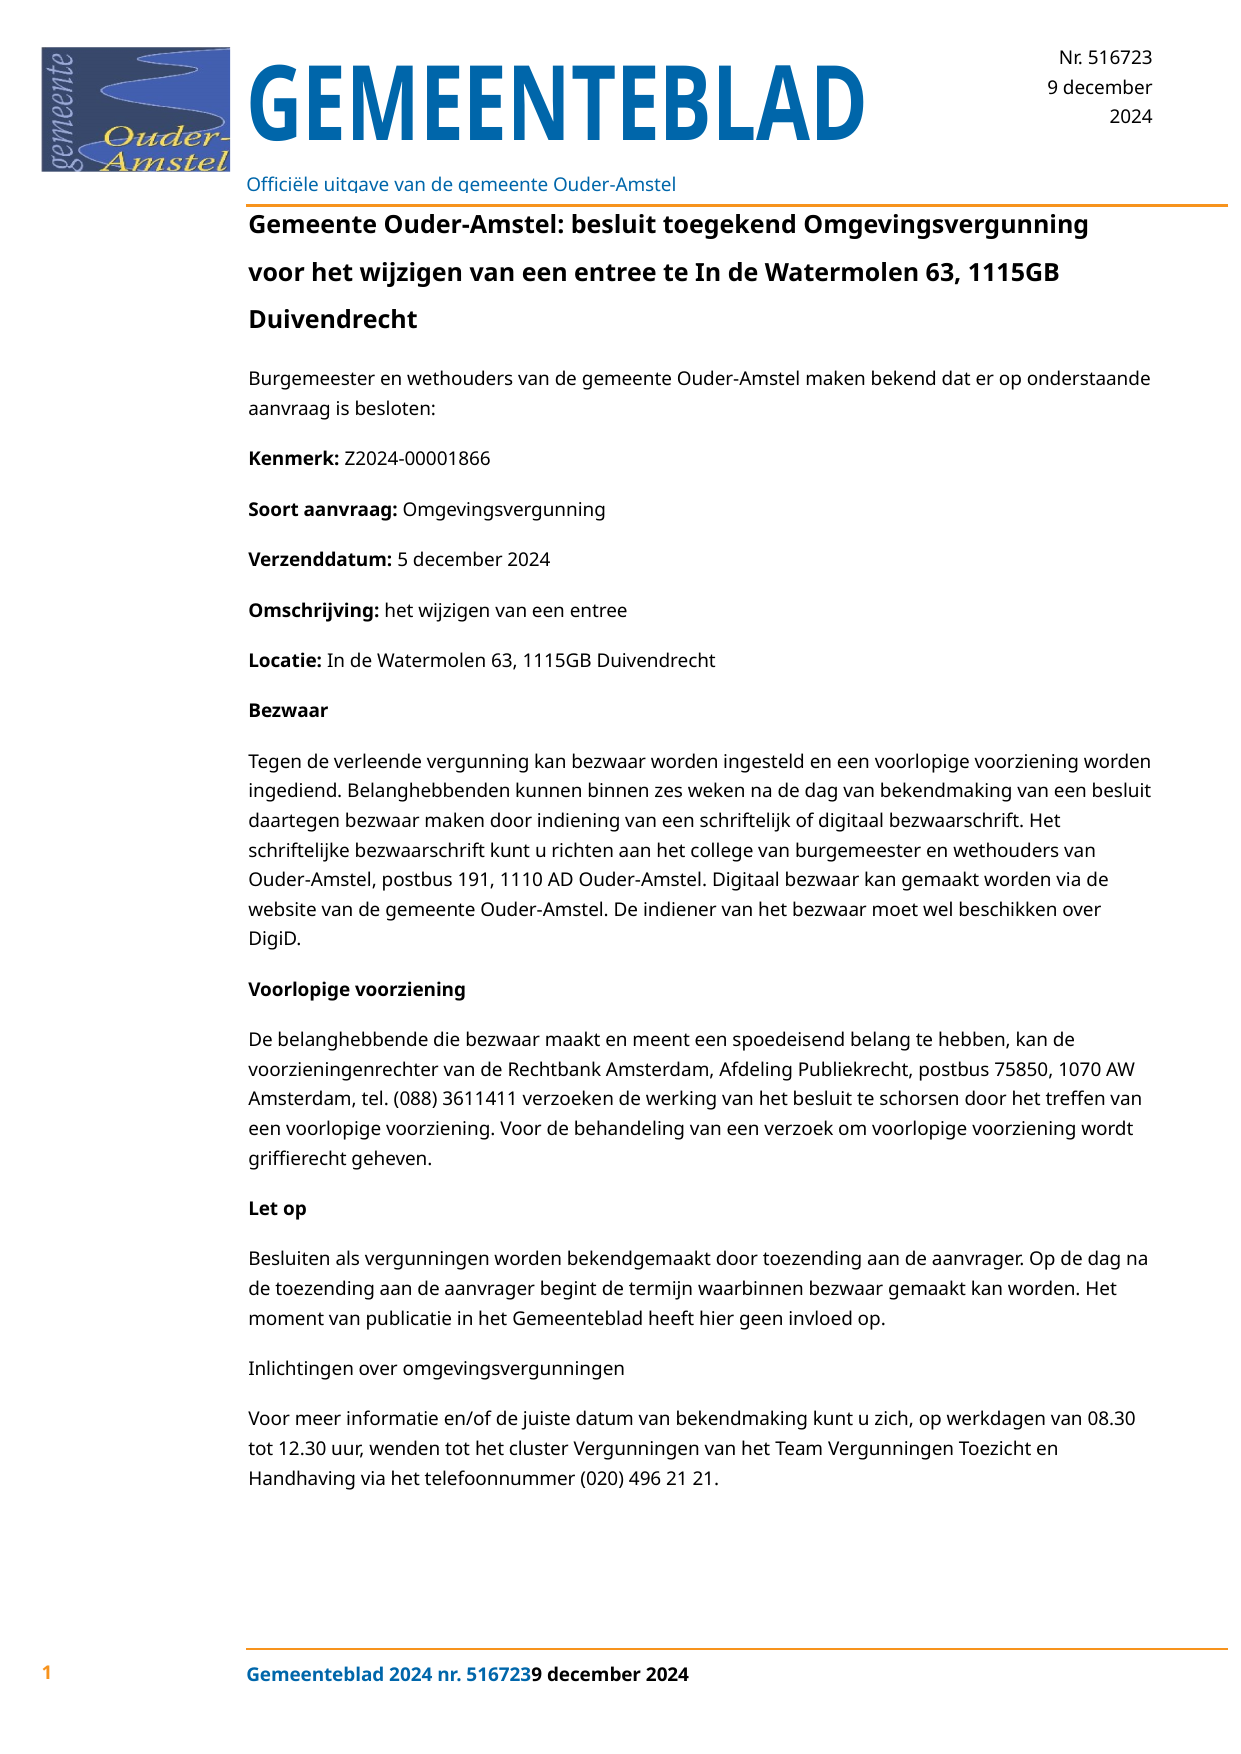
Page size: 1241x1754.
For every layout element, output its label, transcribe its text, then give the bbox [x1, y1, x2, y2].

text Burgemeester en wethouders van de gemeente Ouder-Amstel maken bekend dat er op onderstaande aanvraag is besloten: [248, 366, 1152, 421]
text Bezwaar [248, 698, 1152, 723]
text Inlichtingen over omgevingsvergunningen [248, 1355, 1152, 1381]
text Soort aanvraag: Omgevingsvergunning [248, 496, 1152, 522]
text Omschrijving: het wijzigen van een entree [248, 597, 1152, 622]
text Let op [248, 1195, 1152, 1221]
text Kenmerk: Z2024-00001866 [248, 446, 1152, 471]
text Verzenddatum: 5 december 2024 [248, 546, 1152, 572]
text Besluiten als vergunningen worden bekendgemaakt door toezending aan de aanvrager. Op de dag na de toezending aan de aanvrager begint de termijn waarbinnen bezwaar gemaakt kan worden. Het moment van publicatie in het Gemeenteblad heeft hier geen invloed op. [248, 1246, 1152, 1330]
text Voorlopige voorziening [248, 976, 1152, 1002]
picture [41, 47, 231, 172]
text Tegen de verleende vergunning kan bezwaar worden ingesteld en een voorlopige voorziening worden ingediend. Belanghebbenden kunnen binnen zes weken na de dag van bekendmaking van een besluit daartegen bezwaar maken door indiening van een schriftelijk of digitaal bezwaarschrift. Het schriftelijke bezwaarschrift kunt u richten aan het college van burgemeester en wethouders van Ouder-Amstel, postbus 191, 1110 AD Ouder-Amstel. Digitaal bezwaar kan gemaakt worden via de website van de gemeente Ouder-Amstel. De indiener van het bezwaar moet wel beschikken over DigiD. [248, 748, 1152, 951]
text Gemeente Ouder-Amstel: besluit toegekend Omgevingsvergunning voor het wijzigen van een entree te In de Watermolen 63, 1115GB Duivendrecht [248, 207, 1152, 336]
text Locatie: In de Watermolen 63, 1115GB Duivendrecht [248, 647, 1152, 673]
text De belanghebbende die bezwaar maakt en meent een spoedeisend belang te hebben, kan de voorzieningenrechter van de Rechtbank Amsterdam, Afdeling Publiekrecht, postbus 75850, 1070 AW Amsterdam, tel. (088) 3611411 verzoeken de werking van het besluit te schorsen door het treffen van een voorlopige voorziening. Voor de behandeling van een verzoek om voorlopige voorziening wordt griffierecht geheven. [248, 1026, 1152, 1170]
text Voor meer informatie en/of de juiste datum van bekendmaking kunt u zich, op werkdagen van 08.30 tot 12.30 uur, wenden tot het cluster Vergunningen van het Team Vergunningen Toezicht en Handhaving via het telefoonnummer (020) 496 21 21. [248, 1406, 1152, 1490]
